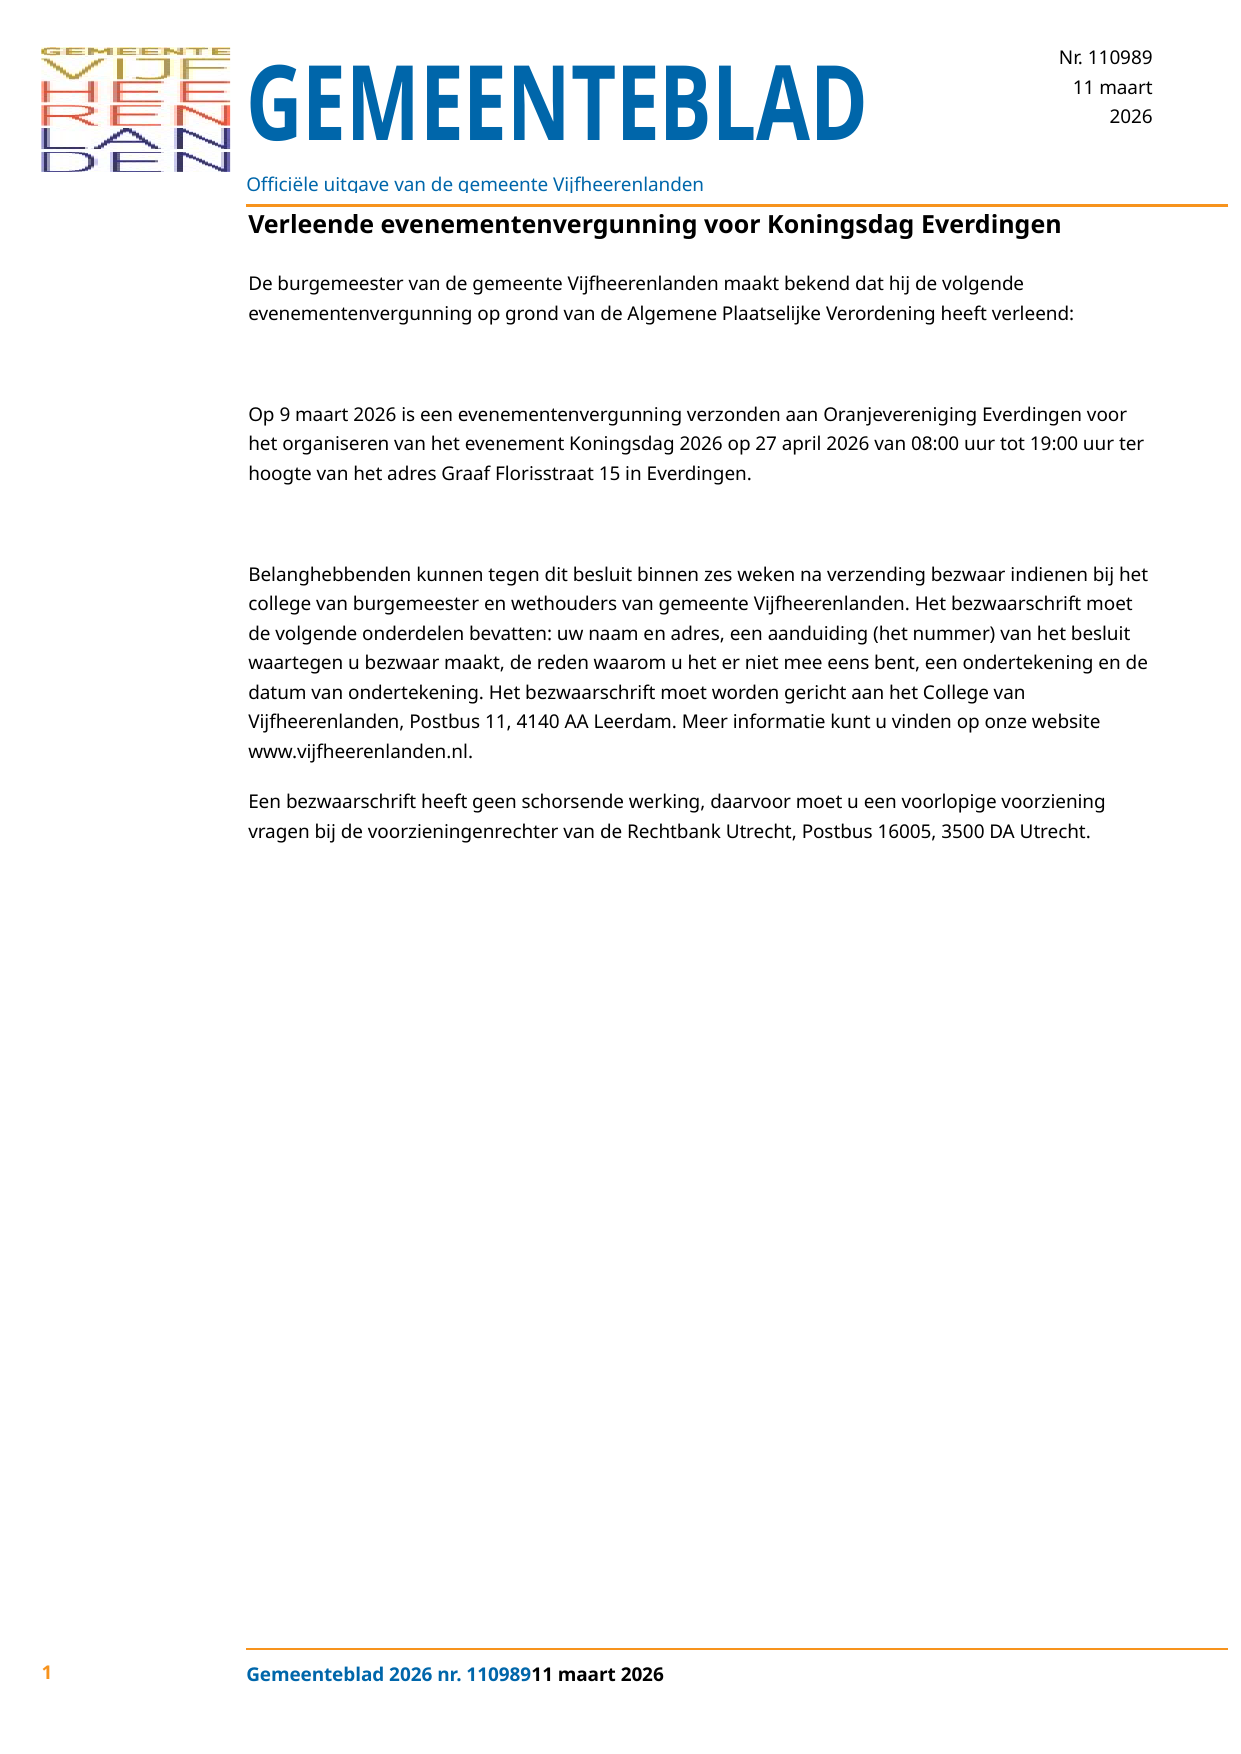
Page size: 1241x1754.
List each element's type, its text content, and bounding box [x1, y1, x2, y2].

text Op 9 maart 2026 is een evenementenvergunning verzonden aan Oranjevereniging Everdingen voor het organiseren van het evenement Koningsdag 2026 op 27 april 2026 van 08:00 uur tot 19:00 uur ter hoogte van het adres Graaf Florisstraat 15 in Everdingen. [248, 401, 1152, 486]
text Belanghebbenden kunnen tegen dit besluit binnen zes weken na verzending bezwaar indienen bij het college van burgemeester en wethouders van gemeente Vijfheerenlanden. Het bezwaarschrift moet de volgende onderdelen bevatten: uw naam en adres, een aanduiding (het nummer) van het besluit waartegen u bezwaar maakt, de reden waarom u het er niet mee eens bent, een ondertekening en de datum van ondertekening. Het bezwaarschrift moet worden gericht aan het College van Vijfheerenlanden, Postbus 11, 4140 AA Leerdam. Meer informatie kunt u vinden op onze website www.vijfheerenlanden.nl. [248, 561, 1152, 764]
text Verleende evenementenvergunning voor Koningsdag Everdingen [248, 207, 1152, 241]
text De burgemeester van de gemeente Vijfheerenlanden maakt bekend dat hij de volgende evenementenvergunning op grond van de Algemene Plaatselijke Verordening heeft verleend: [248, 270, 1152, 326]
picture [41, 47, 231, 172]
text Een bezwaarschrift heeft geen schorsende werking, daarvoor moet u een voorlopige voorziening vragen bij de voorzieningenrechter van de Rechtbank Utrecht, Postbus 16005, 3500 DA Utrecht. [248, 789, 1152, 844]
